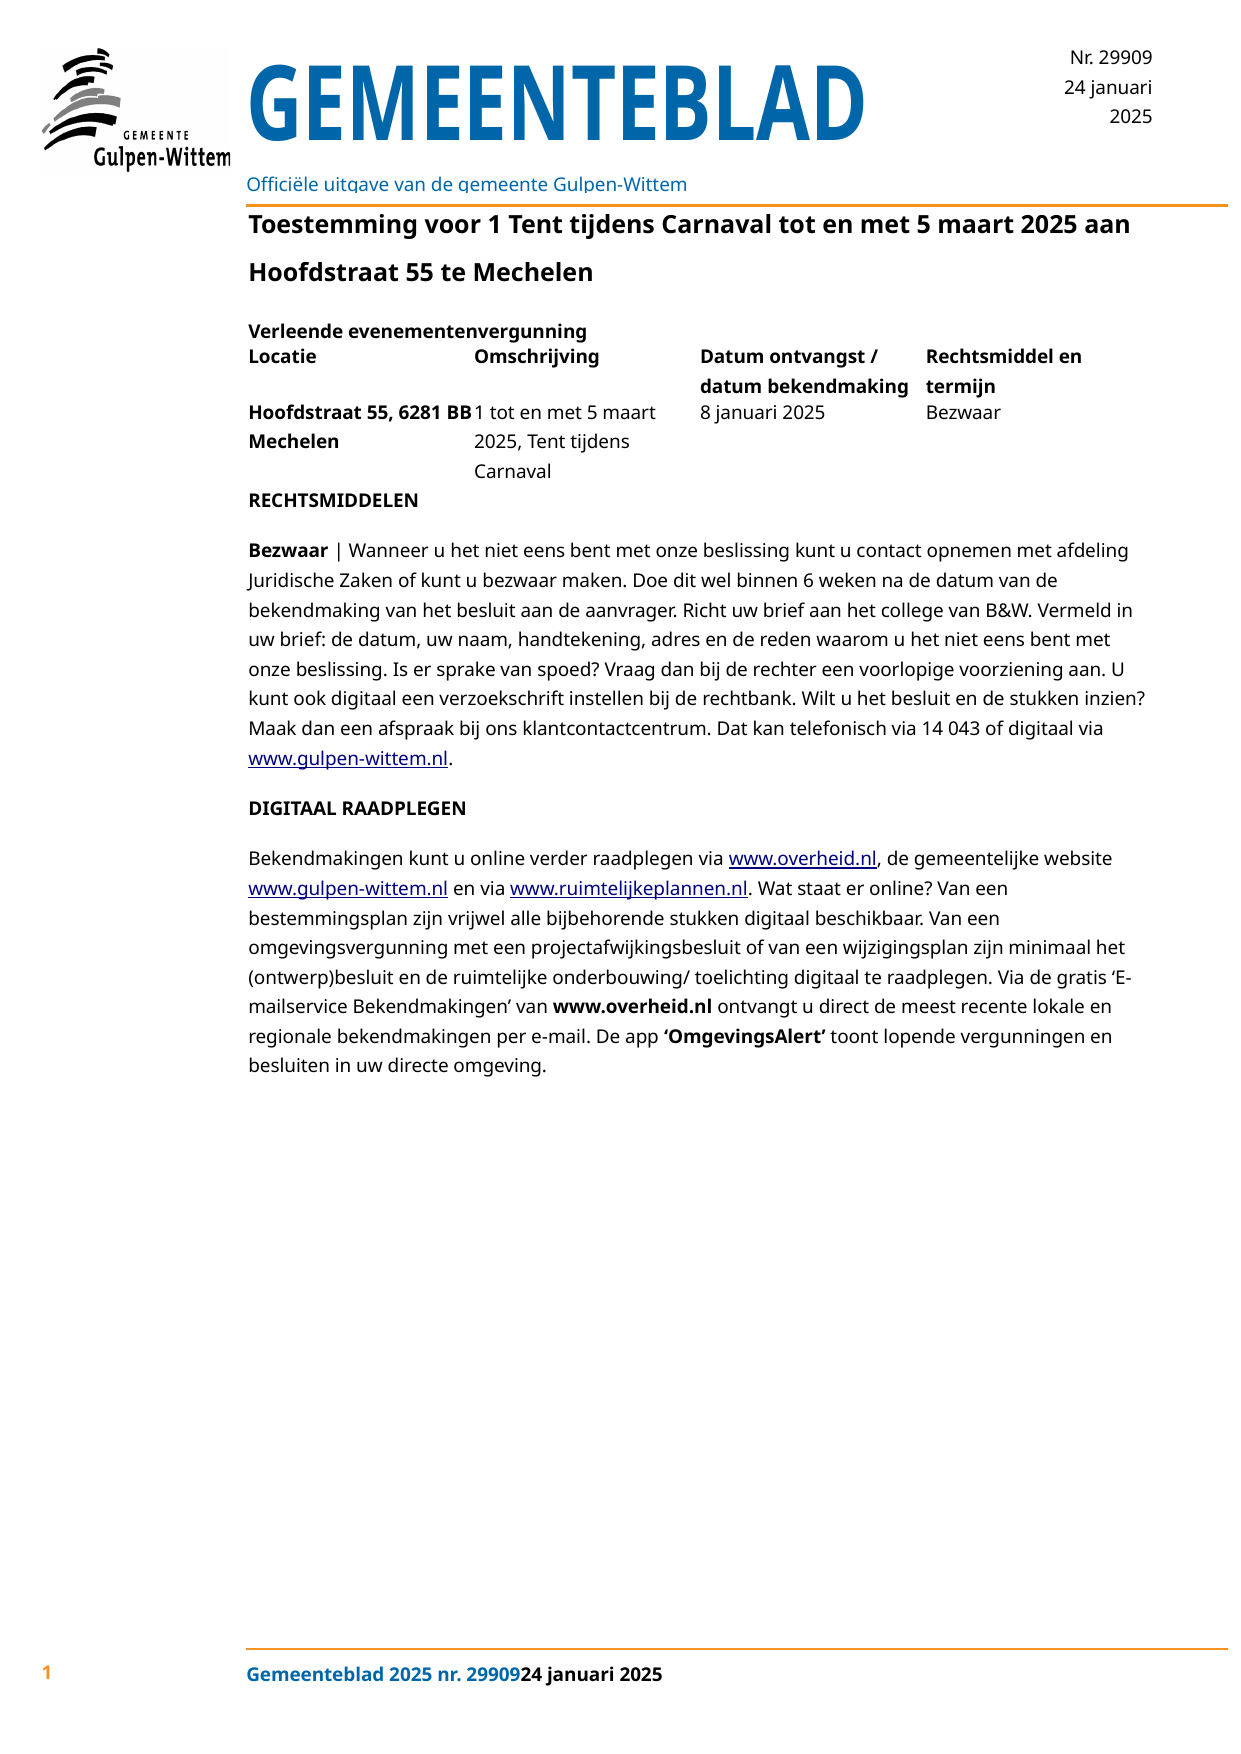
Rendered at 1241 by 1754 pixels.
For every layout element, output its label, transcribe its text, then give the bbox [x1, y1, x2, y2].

text DIGITAAL RAADPLEGEN [248, 795, 1152, 821]
table_header Verleende evenementenvergunning [248, 318, 1152, 344]
table_cell 8 januari 2025 [700, 399, 926, 484]
table_cell Datum ontvangst / datum bekendmaking [700, 344, 926, 399]
table_cell 1 tot en met 5 maart 2025, Tent tijdens Carnaval [474, 399, 700, 484]
table_cell Hoofdstraat 55, 6281 BB Mechelen [248, 399, 474, 484]
text RECHTSMIDDELEN [248, 487, 1152, 513]
text Bekendmakingen kunt u online verder raadplegen via www.overheid.nl, de gemeentelijke website www.gulpen-wittem.nl en via www.ruimtelijkeplannen.nl. Wat staat er online? Van een bestemmingsplan zijn vrijwel alle bijbehorende stukken digitaal beschikbaar. Van een omgevingsvergunning met een projectafwijkingsbesluit of van een wijzigingsplan zijn minimaal het (ontwerp)besluit en de ruimtelijke onderbouwing/ toelichting digitaal te raadplegen. Via de gratis ‘E-mailservice Bekendmakingen’ van www.overheid.nl ontvangt u direct de meest recente lokale en regionale bekendmakingen per e-mail. De app ‘OmgevingsAlert’ toont lopende vergunningen en besluiten in uw directe omgeving. [248, 846, 1152, 1078]
table_cell Omschrijving [474, 344, 700, 399]
text Toestemming voor 1 Tent tijdens Carnaval tot en met 5 maart 2025 aan Hoofdstraat 55 te Mechelen [248, 207, 1152, 288]
picture [41, 47, 231, 172]
table_cell Rechtsmiddel en termijn [926, 344, 1152, 399]
text Bezwaar | Wanneer u het niet eens bent met onze beslissing kunt u contact opnemen met afdeling Juridische Zaken of kunt u bezwaar maken. Doe dit wel binnen 6 weken na de datum van de bekendmaking van het besluit aan de aanvrager. Richt uw brief aan het college van B&W. Vermeld in uw brief: de datum, uw naam, handtekening, adres en de reden waarom u het niet eens bent met onze beslissing. Is er sprake van spoed? Vraag dan bij de rechter een voorlopige voorziening aan. U kunt ook digitaal een verzoekschrift instellen bij de rechtbank. Wilt u het besluit en de stukken inzien? Maak dan een afspraak bij ons klantcontactcentrum. Dat kan telefonisch via 14 043 of digitaal via www.gulpen-wittem.nl. [248, 538, 1152, 770]
table_cell Locatie [248, 344, 474, 399]
table_cell Bezwaar [926, 399, 1152, 484]
